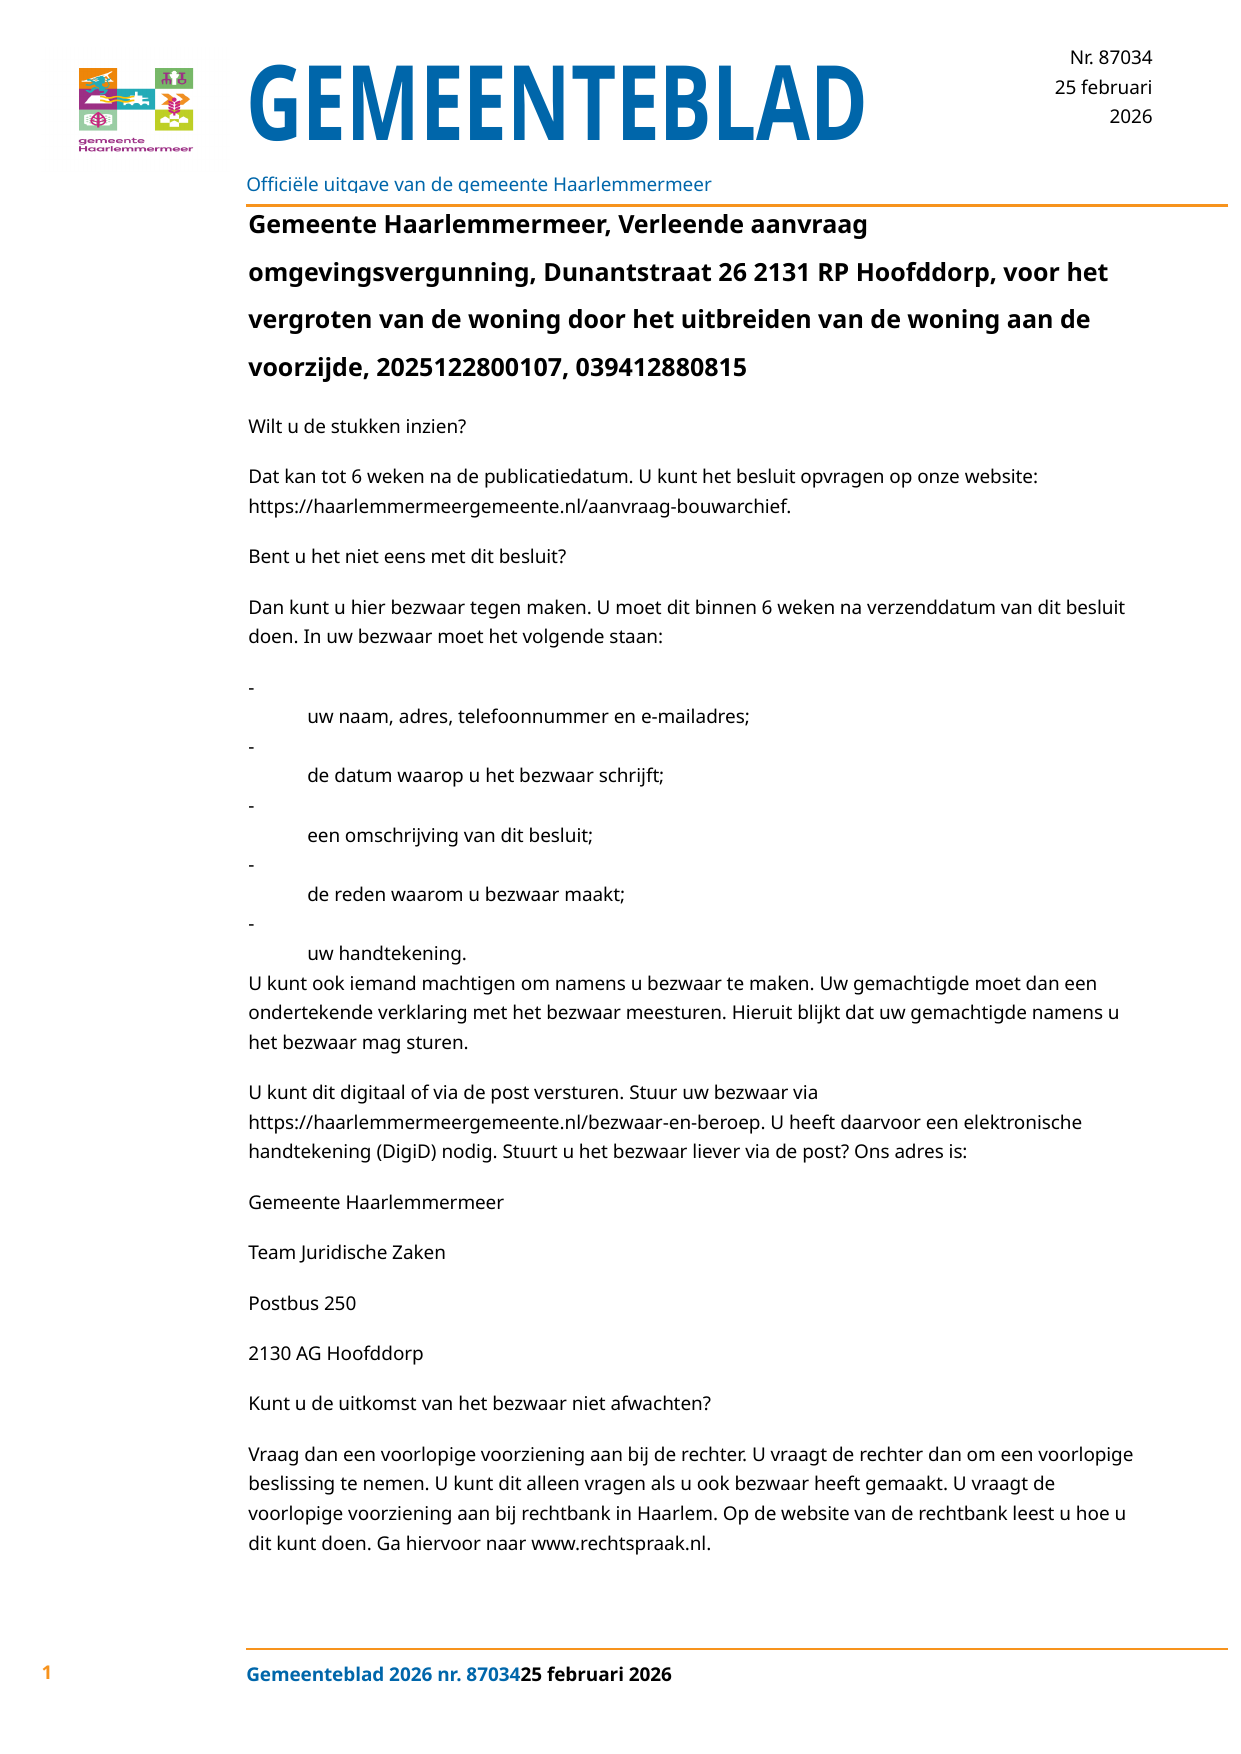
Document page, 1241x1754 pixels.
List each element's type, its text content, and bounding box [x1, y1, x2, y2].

text Dan kunt u hier bezwaar tegen maken. U moet dit binnen 6 weken na verzenddatum van dit besluit doen. In uw bezwaar moet het volgende staan: [248, 594, 1152, 649]
list uw naam, adres, telefoonnummer en e-mailadres; [248, 703, 1152, 729]
text Bent u het niet eens met dit besluit? [248, 543, 1152, 569]
text Team Juridische Zaken [248, 1239, 1152, 1265]
list de datum waarop u het bezwaar schrijft; [248, 763, 1152, 788]
text Wilt u de stukken inzien? [248, 413, 1152, 439]
picture [41, 47, 231, 172]
list een omschrijving van dit besluit; [248, 822, 1152, 848]
list uw handtekening. [248, 940, 1152, 966]
list de reden waarom u bezwaar maakt; [248, 881, 1152, 907]
text 2130 AG Hoofddorp [248, 1340, 1152, 1366]
text Gemeente Haarlemmermeer [248, 1189, 1152, 1215]
text U kunt dit digitaal of via de post versturen. Stuur uw bezwaar via https://haarlemmermeergemeente.nl/bezwaar-en-beroep. U heeft daarvoor een elektronische handtekening (DigiD) nodig. Stuurt u het bezwaar liever via de post? Ons adres is: [248, 1079, 1152, 1164]
text Gemeente Haarlemmermeer, Verleende aanvraag omgevingsvergunning, Dunantstraat 26 2131 RP Hoofddorp, voor het vergroten van de woning door het uitbreiden van de woning aan de voorzijde, 2025122800107, 039412880815 [248, 207, 1152, 384]
text Kunt u de uitkomst van het bezwaar niet afwachten? [248, 1391, 1152, 1416]
text Vraag dan een voorlopige voorziening aan bij de rechter. U vraagt de rechter dan om een voorlopige beslissing te nemen. U kunt dit alleen vragen als u ook bezwaar heeft gemaakt. U vraagt de voorlopige voorziening aan bij rechtbank in Haarlem. Op de website van de rechtbank leest u hoe u dit kunt doen. Ga hiervoor naar www.rechtspraak.nl. [248, 1441, 1152, 1556]
text U kunt ook iemand machtigen om namens u bezwaar te maken. Uw gemachtigde moet dan een ondertekende verklaring met het bezwaar meesturen. Hieruit blijkt dat uw gemachtigde namens u het bezwaar mag sturen. [248, 970, 1152, 1055]
text Postbus 250 [248, 1290, 1152, 1316]
text Dat kan tot 6 weken na de publicatiedatum. U kunt het besluit opvragen op onze website: https://haarlemmermeergemeente.nl/aanvraag-bouwarchief. [248, 463, 1152, 519]
